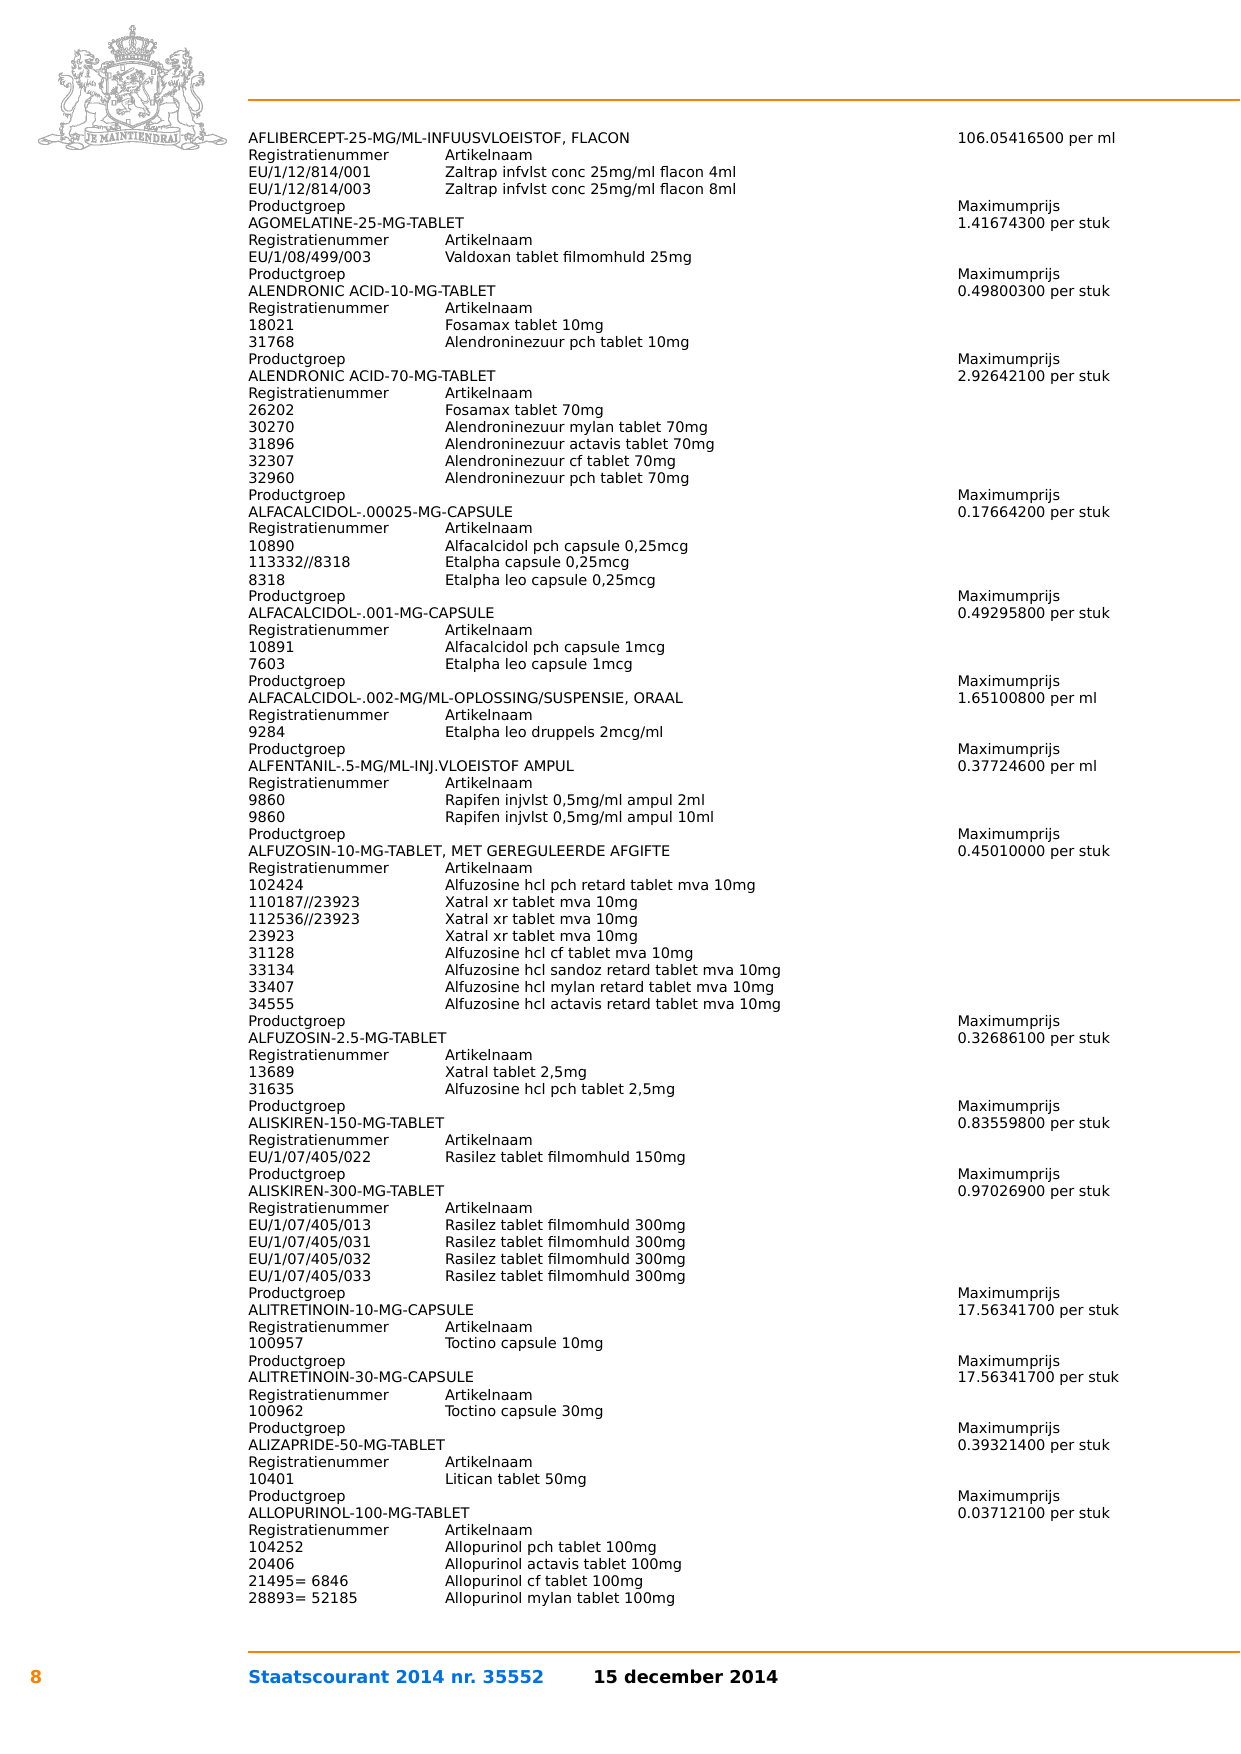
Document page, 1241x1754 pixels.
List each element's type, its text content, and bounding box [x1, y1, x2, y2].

table_cell Productgroep [248, 588, 439, 605]
table_cell [951, 181, 1163, 198]
table_cell Artikelnaam [439, 147, 951, 164]
table_cell EU/1/07/405/031 [248, 1234, 439, 1251]
table_cell AFLIBERCEPT-25-MG/ML-INFUUSVLOEISTOF, FLACON [248, 130, 951, 147]
table_cell [439, 1353, 951, 1369]
table_cell [951, 1319, 1163, 1335]
table_cell Alendroninezuur pch tablet 10mg [439, 334, 951, 351]
table_cell Productgroep [248, 1166, 439, 1183]
table_cell Maximumprijs [951, 351, 1163, 368]
table_cell 0.97026900 per stuk [951, 1183, 1163, 1199]
table_cell Artikelnaam [439, 520, 951, 537]
table_cell [951, 402, 1163, 418]
table_cell [951, 538, 1163, 554]
table_cell Rasilez tablet filmomhuld 300mg [439, 1251, 951, 1267]
table_cell [951, 809, 1163, 826]
table_cell [951, 1047, 1163, 1064]
table_cell [951, 1251, 1163, 1267]
table_cell 31896 [248, 436, 439, 452]
table_cell Productgroep [248, 741, 439, 758]
table_cell 28893= 52185 [248, 1590, 439, 1607]
table_cell Productgroep [248, 1420, 439, 1437]
table_cell Productgroep [248, 486, 439, 503]
table_cell Registratienummer [248, 1319, 439, 1335]
table_cell 17.56341700 per stuk [951, 1301, 1163, 1318]
table_cell 10890 [248, 538, 439, 554]
table_cell [439, 198, 951, 215]
table_cell [951, 1386, 1163, 1403]
table_cell [951, 571, 1163, 588]
table_cell [951, 1556, 1163, 1573]
table_cell 10891 [248, 639, 439, 656]
table_cell 21495= 6846 [248, 1573, 439, 1590]
table_cell Xatral xr tablet mva 10mg [439, 928, 951, 945]
table_cell ALFENTANIL-.5-MG/ML-INJ.VLOEISTOF AMPUL [248, 758, 951, 775]
table_cell [951, 1132, 1163, 1149]
table_cell Alendroninezuur cf tablet 70mg [439, 453, 951, 469]
table_cell 23923 [248, 928, 439, 945]
table_cell Alendroninezuur actavis tablet 70mg [439, 436, 951, 452]
table_cell 100957 [248, 1335, 439, 1352]
table_cell [951, 707, 1163, 724]
table_cell Artikelnaam [439, 1047, 951, 1064]
table_cell Registratienummer [248, 1386, 439, 1403]
table_cell Rasilez tablet filmomhuld 150mg [439, 1149, 951, 1166]
table_cell ALFACALCIDOL-.00025-MG-CAPSULE [248, 504, 951, 520]
table_cell [951, 554, 1163, 571]
table_cell Alfuzosine hcl cf tablet mva 10mg [439, 945, 951, 962]
table_cell 0.32686100 per stuk [951, 1030, 1163, 1047]
table_cell Artikelnaam [439, 1200, 951, 1217]
table_cell EU/1/07/405/022 [248, 1149, 439, 1166]
table_cell 100962 [248, 1403, 439, 1420]
table_cell Allopurinol pch tablet 100mg [439, 1539, 951, 1556]
table_cell Etalpha leo druppels 2mcg/ml [439, 724, 951, 741]
table_cell [951, 1403, 1163, 1420]
table_cell Alfuzosine hcl pch tablet 2,5mg [439, 1081, 951, 1098]
table_cell Artikelnaam [439, 622, 951, 639]
table_cell [951, 877, 1163, 894]
table_cell ALITRETINOIN-10-MG-CAPSULE [248, 1301, 951, 1318]
table_cell ALITRETINOIN-30-MG-CAPSULE [248, 1369, 951, 1386]
table_cell ALFUZOSIN-2.5-MG-TABLET [248, 1030, 951, 1047]
table_cell Registratienummer [248, 232, 439, 249]
table_cell 30270 [248, 419, 439, 436]
table_cell Registratienummer [248, 1454, 439, 1471]
table_cell [951, 622, 1163, 639]
table_cell Maximumprijs [951, 1013, 1163, 1030]
table_cell [951, 300, 1163, 317]
table_cell [951, 945, 1163, 962]
table_cell 9860 [248, 792, 439, 809]
table_cell [951, 385, 1163, 402]
table_cell [951, 1471, 1163, 1488]
table_cell Maximumprijs [951, 741, 1163, 758]
table_cell Registratienummer [248, 1200, 439, 1217]
table_cell [951, 164, 1163, 181]
table_cell EU/1/12/814/001 [248, 164, 439, 181]
table_cell [951, 232, 1163, 249]
table_cell ALFUZOSIN-10-MG-TABLET, MET GEREGULEERDE AFGIFTE [248, 843, 951, 860]
table_cell 113332//8318 [248, 554, 439, 571]
table_cell 0.03712100 per stuk [951, 1505, 1163, 1522]
table_cell 10401 [248, 1471, 439, 1488]
table_cell 31635 [248, 1081, 439, 1098]
table_cell Alfacalcidol pch capsule 0,25mcg [439, 538, 951, 554]
table_cell Rasilez tablet filmomhuld 300mg [439, 1234, 951, 1251]
table_cell Registratienummer [248, 622, 439, 639]
table_cell [951, 860, 1163, 877]
table_cell Artikelnaam [439, 232, 951, 249]
table_cell Xatral xr tablet mva 10mg [439, 894, 951, 911]
table_cell [951, 979, 1163, 996]
table_cell [439, 826, 951, 843]
table_cell 0.39321400 per stuk [951, 1437, 1163, 1454]
table_cell Registratienummer [248, 860, 439, 877]
table_cell Artikelnaam [439, 707, 951, 724]
table_cell Alfuzosine hcl mylan retard tablet mva 10mg [439, 979, 951, 996]
table_cell Allopurinol cf tablet 100mg [439, 1573, 951, 1590]
table_cell Zaltrap infvlst conc 25mg/ml flacon 8ml [439, 181, 951, 198]
table_cell Maximumprijs [951, 673, 1163, 690]
table_cell [439, 1285, 951, 1301]
table_cell [951, 1522, 1163, 1539]
table_cell [951, 1149, 1163, 1166]
table_cell ALFACALCIDOL-.002-MG/ML-OPLOSSING/SUSPENSIE, ORAAL [248, 690, 951, 707]
table_cell [951, 436, 1163, 452]
table_cell 17.56341700 per stuk [951, 1369, 1163, 1386]
table_cell Toctino capsule 30mg [439, 1403, 951, 1420]
table_cell [439, 1013, 951, 1030]
table_cell Registratienummer [248, 300, 439, 317]
table_cell 0.49800300 per stuk [951, 283, 1163, 300]
table_cell 18021 [248, 317, 439, 334]
table_cell [951, 656, 1163, 673]
table_cell 33407 [248, 979, 439, 996]
table_cell Rasilez tablet filmomhuld 300mg [439, 1217, 951, 1233]
table_cell Productgroep [248, 826, 439, 843]
table_cell [951, 1234, 1163, 1251]
table_cell EU/1/07/405/013 [248, 1217, 439, 1233]
table_cell Xatral xr tablet mva 10mg [439, 911, 951, 928]
table_cell [951, 1335, 1163, 1352]
table_cell Artikelnaam [439, 860, 951, 877]
table_cell 0.17664200 per stuk [951, 504, 1163, 520]
table_cell 2.92642100 per stuk [951, 368, 1163, 384]
table_cell Productgroep [248, 1013, 439, 1030]
table_cell 31768 [248, 334, 439, 351]
table_cell [439, 588, 951, 605]
table_cell 7603 [248, 656, 439, 673]
table_cell Productgroep [248, 1285, 439, 1301]
table_cell [951, 1590, 1163, 1607]
table_cell 110187//23923 [248, 894, 439, 911]
table_cell Artikelnaam [439, 1132, 951, 1149]
table_cell Registratienummer [248, 147, 439, 164]
table_cell Alfuzosine hcl pch retard tablet mva 10mg [439, 877, 951, 894]
table_cell [951, 419, 1163, 436]
table_cell ALENDRONIC ACID-70-MG-TABLET [248, 368, 951, 384]
table_cell ALENDRONIC ACID-10-MG-TABLET [248, 283, 951, 300]
table_cell [439, 1166, 951, 1183]
table_cell [951, 249, 1163, 266]
table_cell 1.41674300 per stuk [951, 215, 1163, 232]
table_cell Allopurinol actavis tablet 100mg [439, 1556, 951, 1573]
table_cell Etalpha capsule 0,25mcg [439, 554, 951, 571]
table_cell [951, 911, 1163, 928]
table_cell [439, 1420, 951, 1437]
table_cell Productgroep [248, 198, 439, 215]
table_cell Litican tablet 50mg [439, 1471, 951, 1488]
table_cell Productgroep [248, 1488, 439, 1505]
table_cell Registratienummer [248, 775, 439, 792]
table_cell Registratienummer [248, 385, 439, 402]
table_cell [951, 1573, 1163, 1590]
table_cell [951, 520, 1163, 537]
table_cell Alendroninezuur pch tablet 70mg [439, 470, 951, 486]
table_cell Artikelnaam [439, 300, 951, 317]
table_cell Maximumprijs [951, 1166, 1163, 1183]
table_cell 1.65100800 per ml [951, 690, 1163, 707]
table_cell Productgroep [248, 1098, 439, 1115]
table_cell Rapifen injvlst 0,5mg/ml ampul 2ml [439, 792, 951, 809]
table_cell Alfacalcidol pch capsule 1mcg [439, 639, 951, 656]
table_cell [951, 1217, 1163, 1233]
table_cell Maximumprijs [951, 266, 1163, 283]
table_cell [439, 1098, 951, 1115]
table_cell [439, 351, 951, 368]
table_cell [951, 1064, 1163, 1081]
table_cell [951, 317, 1163, 334]
table_cell 0.83559800 per stuk [951, 1115, 1163, 1132]
table_cell Valdoxan tablet filmomhuld 25mg [439, 249, 951, 266]
table_cell [951, 1268, 1163, 1284]
table_cell Maximumprijs [951, 1488, 1163, 1505]
table_cell 20406 [248, 1556, 439, 1573]
table_cell Productgroep [248, 673, 439, 690]
table_cell Productgroep [248, 266, 439, 283]
table_cell [951, 928, 1163, 945]
table_cell [951, 962, 1163, 979]
table_cell EU/1/07/405/033 [248, 1268, 439, 1284]
table_cell 9284 [248, 724, 439, 741]
table_cell ALIZAPRIDE-50-MG-TABLET [248, 1437, 951, 1454]
table_cell 32307 [248, 453, 439, 469]
table_cell 33134 [248, 962, 439, 979]
table_cell Artikelnaam [439, 1454, 951, 1471]
table_cell Maximumprijs [951, 1098, 1163, 1115]
table_cell Alendroninezuur mylan tablet 70mg [439, 419, 951, 436]
table_cell 102424 [248, 877, 439, 894]
table_cell ALISKIREN-300-MG-TABLET [248, 1183, 951, 1199]
table_cell [951, 470, 1163, 486]
table_cell ALISKIREN-150-MG-TABLET [248, 1115, 951, 1132]
table_cell Registratienummer [248, 1132, 439, 1149]
table_cell [439, 1488, 951, 1505]
table_cell [951, 996, 1163, 1013]
table_cell Artikelnaam [439, 775, 951, 792]
table_cell 26202 [248, 402, 439, 418]
table_cell Rapifen injvlst 0,5mg/ml ampul 10ml [439, 809, 951, 826]
table_cell 31128 [248, 945, 439, 962]
table_cell 112536//23923 [248, 911, 439, 928]
table_cell [951, 334, 1163, 351]
table_cell Artikelnaam [439, 1522, 951, 1539]
table_cell Xatral tablet 2,5mg [439, 1064, 951, 1081]
table_cell Etalpha leo capsule 1mcg [439, 656, 951, 673]
table_cell Maximumprijs [951, 826, 1163, 843]
table_cell [951, 1539, 1163, 1556]
table_cell Maximumprijs [951, 1420, 1163, 1437]
table_cell Artikelnaam [439, 1319, 951, 1335]
table_cell [951, 1081, 1163, 1098]
table_cell [951, 792, 1163, 809]
table_cell Registratienummer [248, 1047, 439, 1064]
table_cell Etalpha leo capsule 0,25mcg [439, 571, 951, 588]
table_cell Zaltrap infvlst conc 25mg/ml flacon 4ml [439, 164, 951, 181]
table_cell ALLOPURINOL-100-MG-TABLET [248, 1505, 951, 1522]
table_cell [439, 741, 951, 758]
table_cell Productgroep [248, 1353, 439, 1369]
table_cell Registratienummer [248, 707, 439, 724]
table_cell [951, 147, 1163, 164]
table_cell 0.37724600 per ml [951, 758, 1163, 775]
table_cell Maximumprijs [951, 486, 1163, 503]
table_cell Fosamax tablet 10mg [439, 317, 951, 334]
table_cell 0.49295800 per stuk [951, 605, 1163, 622]
table_cell EU/1/08/499/003 [248, 249, 439, 266]
table_cell Allopurinol mylan tablet 100mg [439, 1590, 951, 1607]
table_cell [439, 486, 951, 503]
table_cell Fosamax tablet 70mg [439, 402, 951, 418]
table_cell Maximumprijs [951, 588, 1163, 605]
table_cell 8318 [248, 571, 439, 588]
table_cell [951, 894, 1163, 911]
table_cell Maximumprijs [951, 1353, 1163, 1369]
table_cell [951, 639, 1163, 656]
table_cell [951, 1200, 1163, 1217]
table_cell Artikelnaam [439, 385, 951, 402]
table_cell [951, 775, 1163, 792]
table_cell [951, 1454, 1163, 1471]
table_cell 106.05416500 per ml [951, 130, 1163, 147]
table_cell [439, 673, 951, 690]
table_cell EU/1/12/814/003 [248, 181, 439, 198]
table_cell 32960 [248, 470, 439, 486]
table_cell 104252 [248, 1539, 439, 1556]
table_cell Toctino capsule 10mg [439, 1335, 951, 1352]
table_cell Alfuzosine hcl actavis retard tablet mva 10mg [439, 996, 951, 1013]
table_cell EU/1/07/405/032 [248, 1251, 439, 1267]
table_cell Registratienummer [248, 520, 439, 537]
table_cell Rasilez tablet filmomhuld 300mg [439, 1268, 951, 1284]
table_cell [439, 266, 951, 283]
table_cell [951, 724, 1163, 741]
table_cell Maximumprijs [951, 1285, 1163, 1301]
table_cell [951, 453, 1163, 469]
table_cell 0.45010000 per stuk [951, 843, 1163, 860]
table_cell 9860 [248, 809, 439, 826]
table_cell 13689 [248, 1064, 439, 1081]
table_cell Alfuzosine hcl sandoz retard tablet mva 10mg [439, 962, 951, 979]
table_cell AGOMELATINE-25-MG-TABLET [248, 215, 951, 232]
table_cell Productgroep [248, 351, 439, 368]
picture [38, 25, 227, 150]
table_cell Registratienummer [248, 1522, 439, 1539]
table_cell Maximumprijs [951, 198, 1163, 215]
table_cell Artikelnaam [439, 1386, 951, 1403]
table_cell ALFACALCIDOL-.001-MG-CAPSULE [248, 605, 951, 622]
table_cell 34555 [248, 996, 439, 1013]
